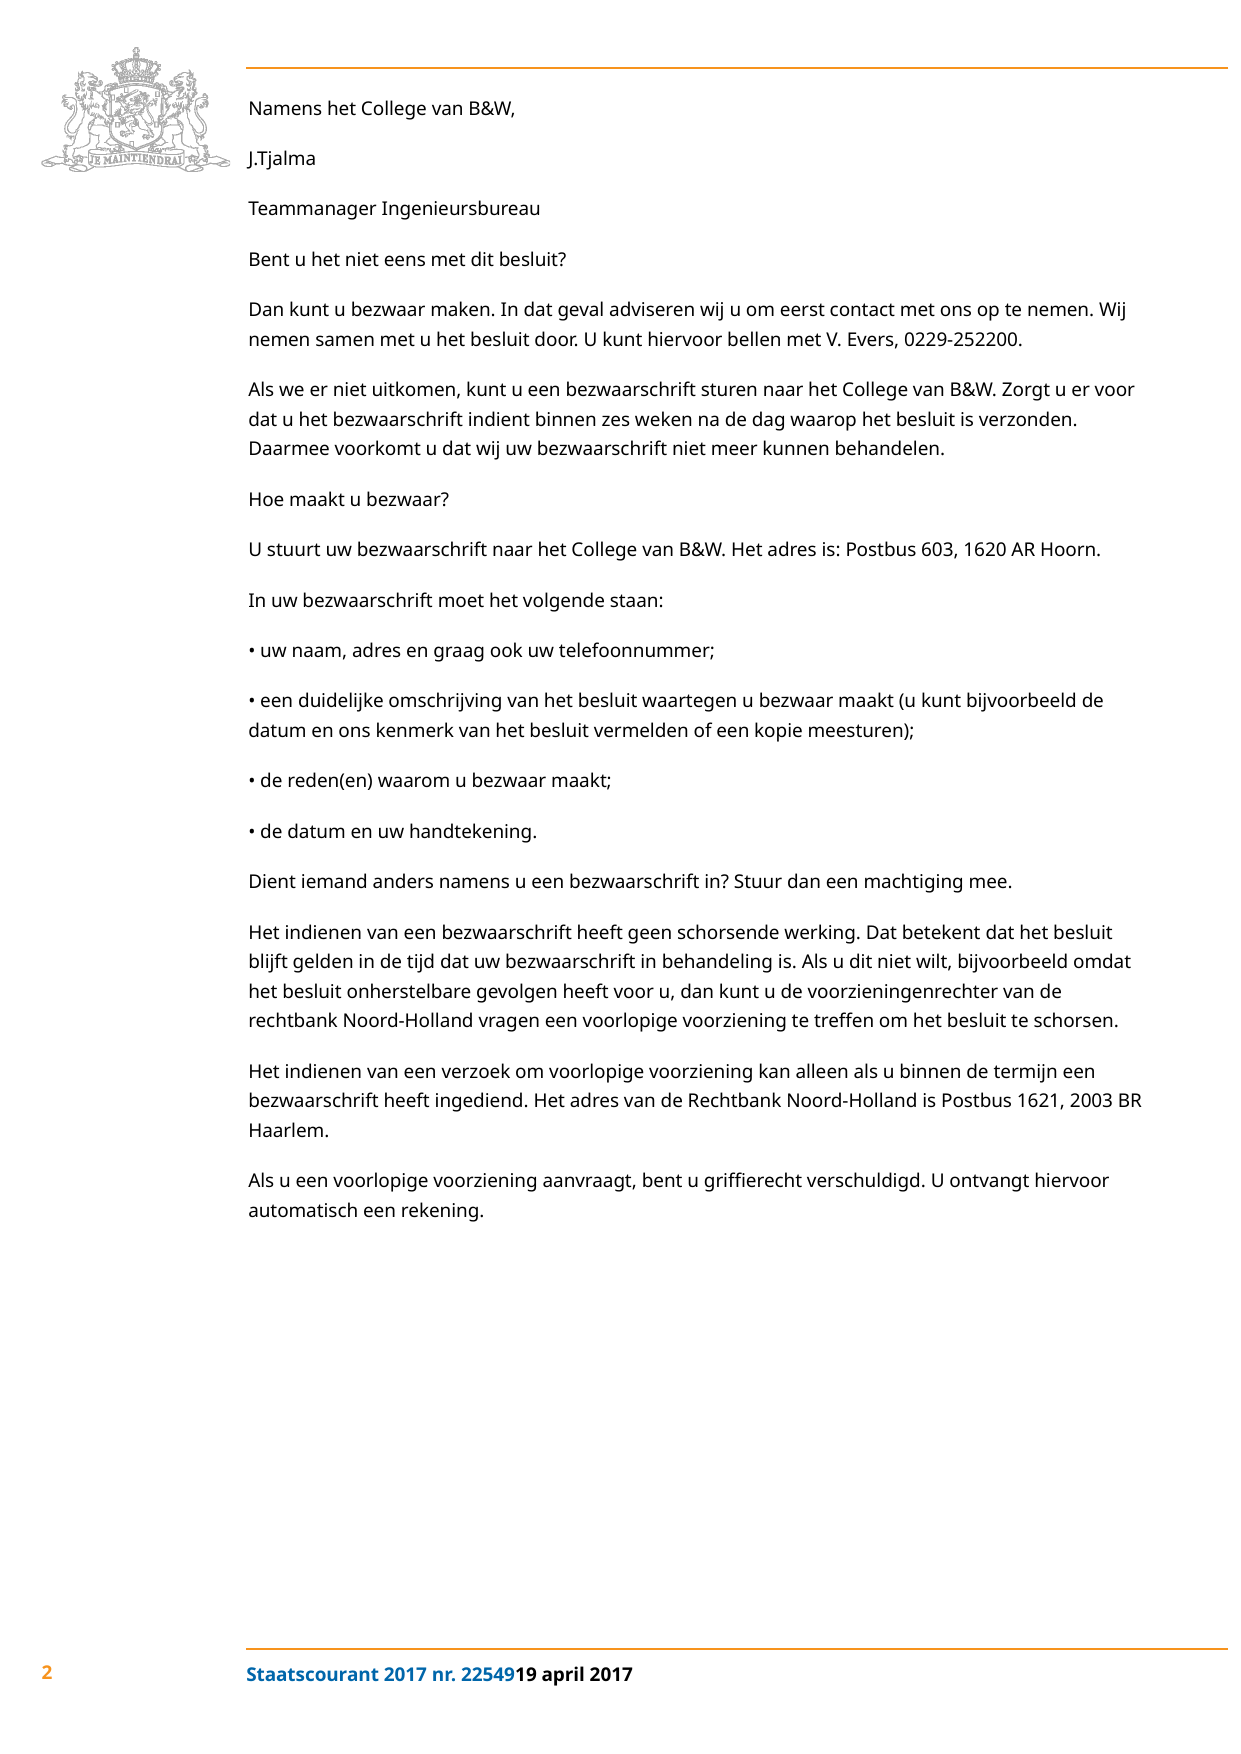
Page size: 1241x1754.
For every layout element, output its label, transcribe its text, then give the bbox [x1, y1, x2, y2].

picture [41, 47, 231, 172]
text J.Tjalma [248, 145, 1152, 171]
text U stuurt uw bezwaarschrift naar het College van B&W. Het adres is: Postbus 603, 1620 AR Hoorn. [248, 536, 1152, 562]
text Bent u het niet eens met dit besluit? [248, 246, 1152, 272]
text Namens het College van B&W, [248, 95, 1152, 121]
text Hoe maakt u bezwaar? [248, 486, 1152, 512]
text Het indienen van een verzoek om voorlopige voorziening kan alleen als u binnen de termijn een bezwaarschrift heeft ingediend. Het adres van de Rechtbank Noord-Holland is Postbus 1621, 2003 BR Haarlem. [248, 1058, 1152, 1143]
text In uw bezwaarschrift moet het volgende staan: [248, 587, 1152, 613]
text • een duidelijke omschrijving van het besluit waartegen u bezwaar maakt (u kunt bijvoorbeeld de datum en ons kenmerk van het besluit vermelden of een kopie meesturen); [248, 688, 1152, 743]
text Dan kunt u bezwaar maken. In dat geval adviseren wij u om eerst contact met ons op te nemen. Wij nemen samen met u het besluit door. U kunt hiervoor bellen met V. Evers, 0229-252200. [248, 296, 1152, 352]
text Als we er niet uitkomen, kunt u een bezwaarschrift sturen naar het College van B&W. Zorgt u er voor dat u het bezwaarschrift indient binnen zes weken na de dag waarop het besluit is verzonden. Daarmee voorkomt u dat wij uw bezwaarschrift niet meer kunnen behandelen. [248, 376, 1152, 461]
text • de datum en uw handtekening. [248, 818, 1152, 844]
text Het indienen van een bezwaarschrift heeft geen schorsende werking. Dat betekent dat het besluit blijft gelden in de tijd dat uw bezwaarschrift in behandeling is. Als u dit niet wilt, bijvoorbeeld omdat het besluit onherstelbare gevolgen heeft voor u, dan kunt u de voorzieningenrechter van de rechtbank Noord-Holland vragen een voorlopige voorziening te treffen om het besluit te schorsen. [248, 919, 1152, 1033]
text Teammanager Ingenieursbureau [248, 196, 1152, 221]
text • uw naam, adres en graag ook uw telefoonnummer; [248, 637, 1152, 663]
text Als u een voorlopige voorziening aanvraagt, bent u griffierecht verschuldigd. U ontvangt hiervoor automatisch een rekening. [248, 1168, 1152, 1223]
text Dient iemand anders namens u een bezwaarschrift in? Stuur dan een machtiging mee. [248, 868, 1152, 894]
text • de reden(en) waarom u bezwaar maakt; [248, 768, 1152, 793]
